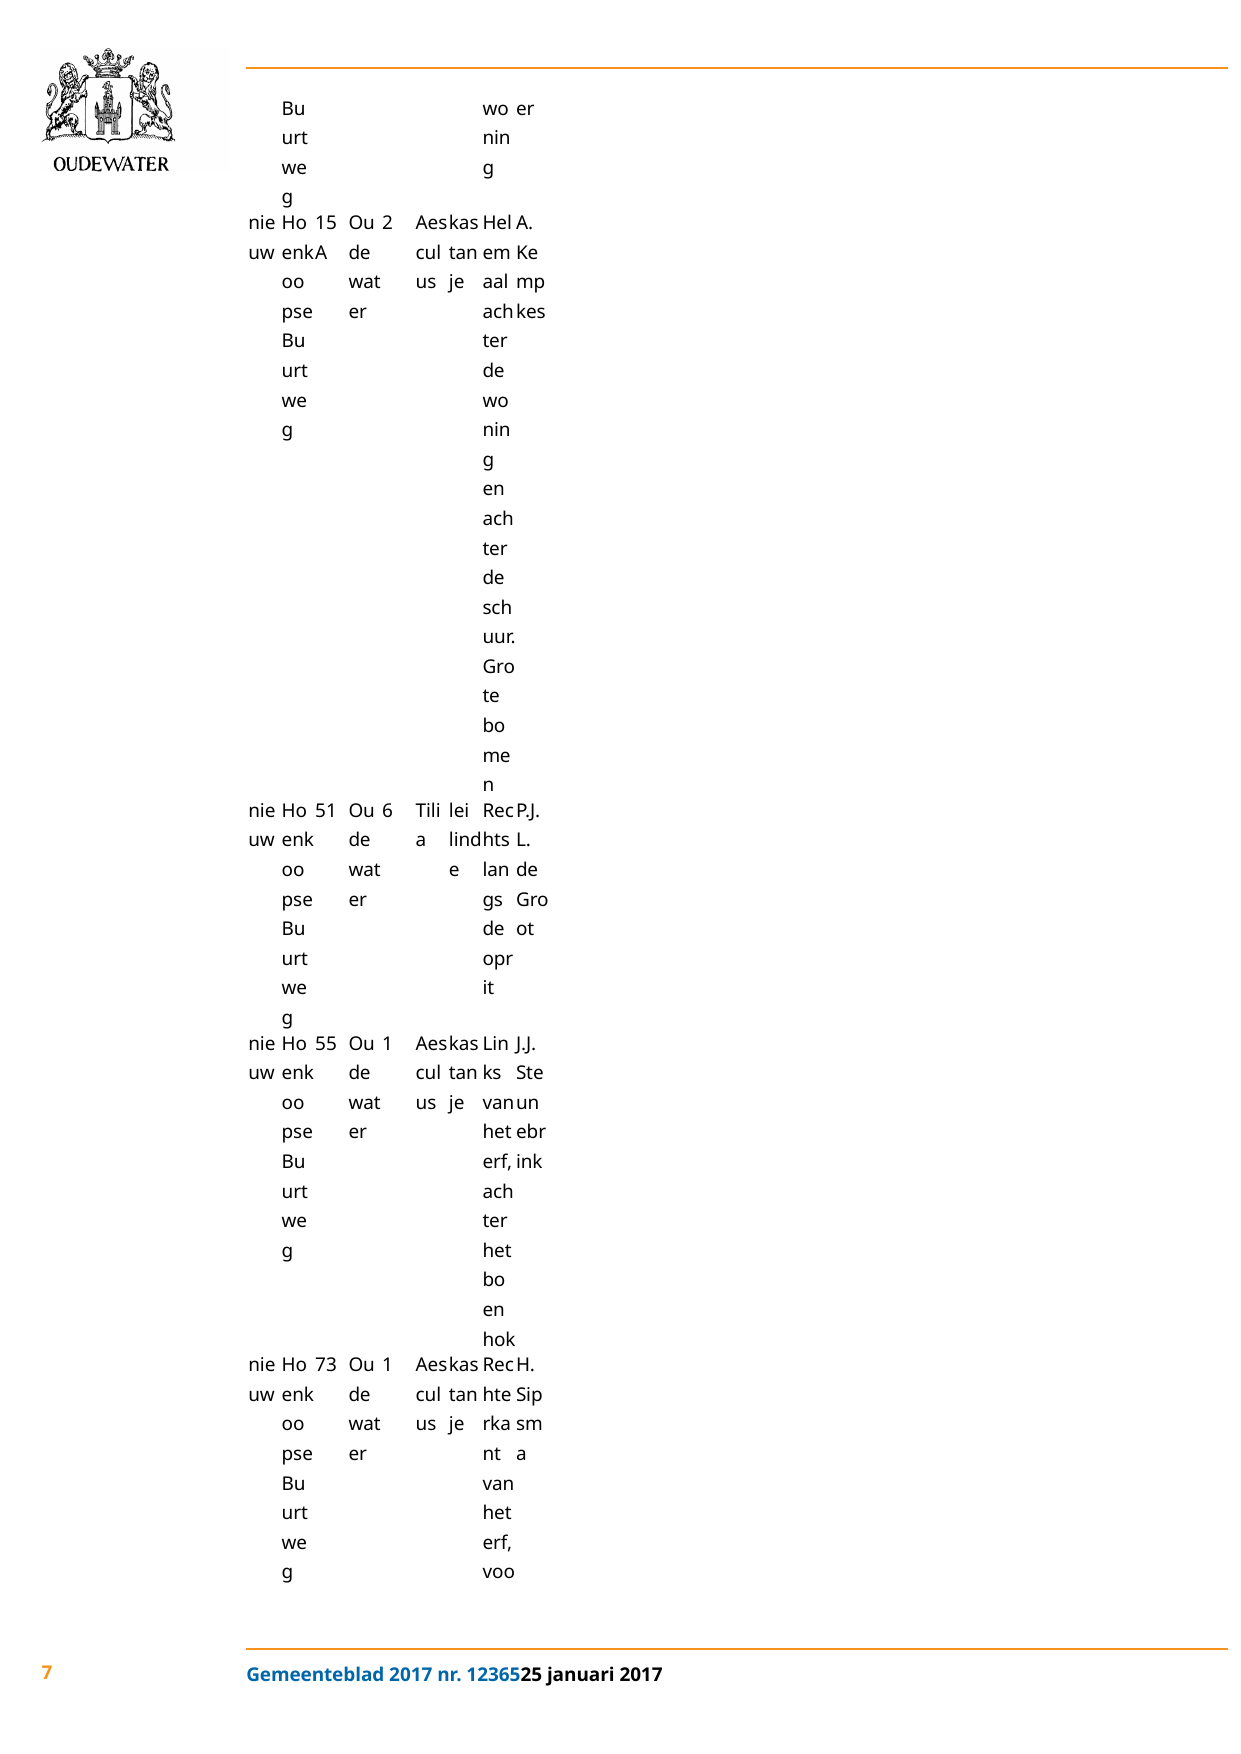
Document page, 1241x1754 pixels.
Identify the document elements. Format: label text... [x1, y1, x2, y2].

table_cell Oudewater [348, 1351, 382, 1584]
table_cell Rechterkant van het erf, voo [482, 1351, 516, 1584]
table_cell Oudewater [348, 797, 382, 1030]
picture [41, 47, 231, 172]
table_cell nieuw [248, 1351, 281, 1584]
table_cell Aesculus [415, 1351, 449, 1584]
table_cell [315, 95, 348, 209]
table_cell 1 [382, 1030, 415, 1351]
table_cell 1 [382, 1351, 415, 1584]
table_cell P.J.L. de Groot [516, 797, 549, 1030]
table_cell Hoenkoopse Buurtweg [281, 1030, 315, 1351]
table_cell H. Sipsma [516, 1351, 549, 1584]
table_cell A. Kempkes [516, 209, 549, 797]
table_cell kastanje [449, 1351, 482, 1584]
table_cell [415, 95, 449, 209]
table_cell Hoenkoopse Buurtweg [281, 209, 315, 797]
table_cell nieuw [248, 1030, 281, 1351]
table_cell er [516, 95, 549, 209]
table_cell 2 [382, 209, 415, 797]
table_cell Tilia [415, 797, 449, 1030]
table_cell 73 [315, 1351, 348, 1584]
table_cell [382, 95, 415, 209]
table_cell 55 [315, 1030, 348, 1351]
table_cell lei linde [449, 797, 482, 1030]
table_cell nieuw [248, 797, 281, 1030]
table_cell Oudewater [348, 1030, 382, 1351]
table_cell J.J. Steunebrink [516, 1030, 549, 1351]
table_cell Aesculus [415, 209, 449, 797]
table_cell Buurtweg [281, 95, 315, 209]
table_cell 6 [382, 797, 415, 1030]
table_cell [449, 95, 482, 209]
table_cell Aesculus [415, 1030, 449, 1351]
table_cell [348, 95, 382, 209]
table_cell kastanje [449, 1030, 482, 1351]
table_cell Hoenkoopse Buurtweg [281, 797, 315, 1030]
table_cell Oudewater [348, 209, 382, 797]
table_cell Hoenkoopse Buurtweg [281, 1351, 315, 1584]
table_cell Helemaal achter de woning en achter de schuur. Grote bomen [482, 209, 516, 797]
table_cell nieuw [248, 209, 281, 797]
table_cell woning [482, 95, 516, 209]
table_cell Rechts langs de oprit [482, 797, 516, 1030]
table_cell [248, 95, 281, 209]
table_cell 51 [315, 797, 348, 1030]
table_cell kastanje [449, 209, 482, 797]
table_cell Links van het erf, achter het boenhok [482, 1030, 516, 1351]
table_cell 15A [315, 209, 348, 797]
